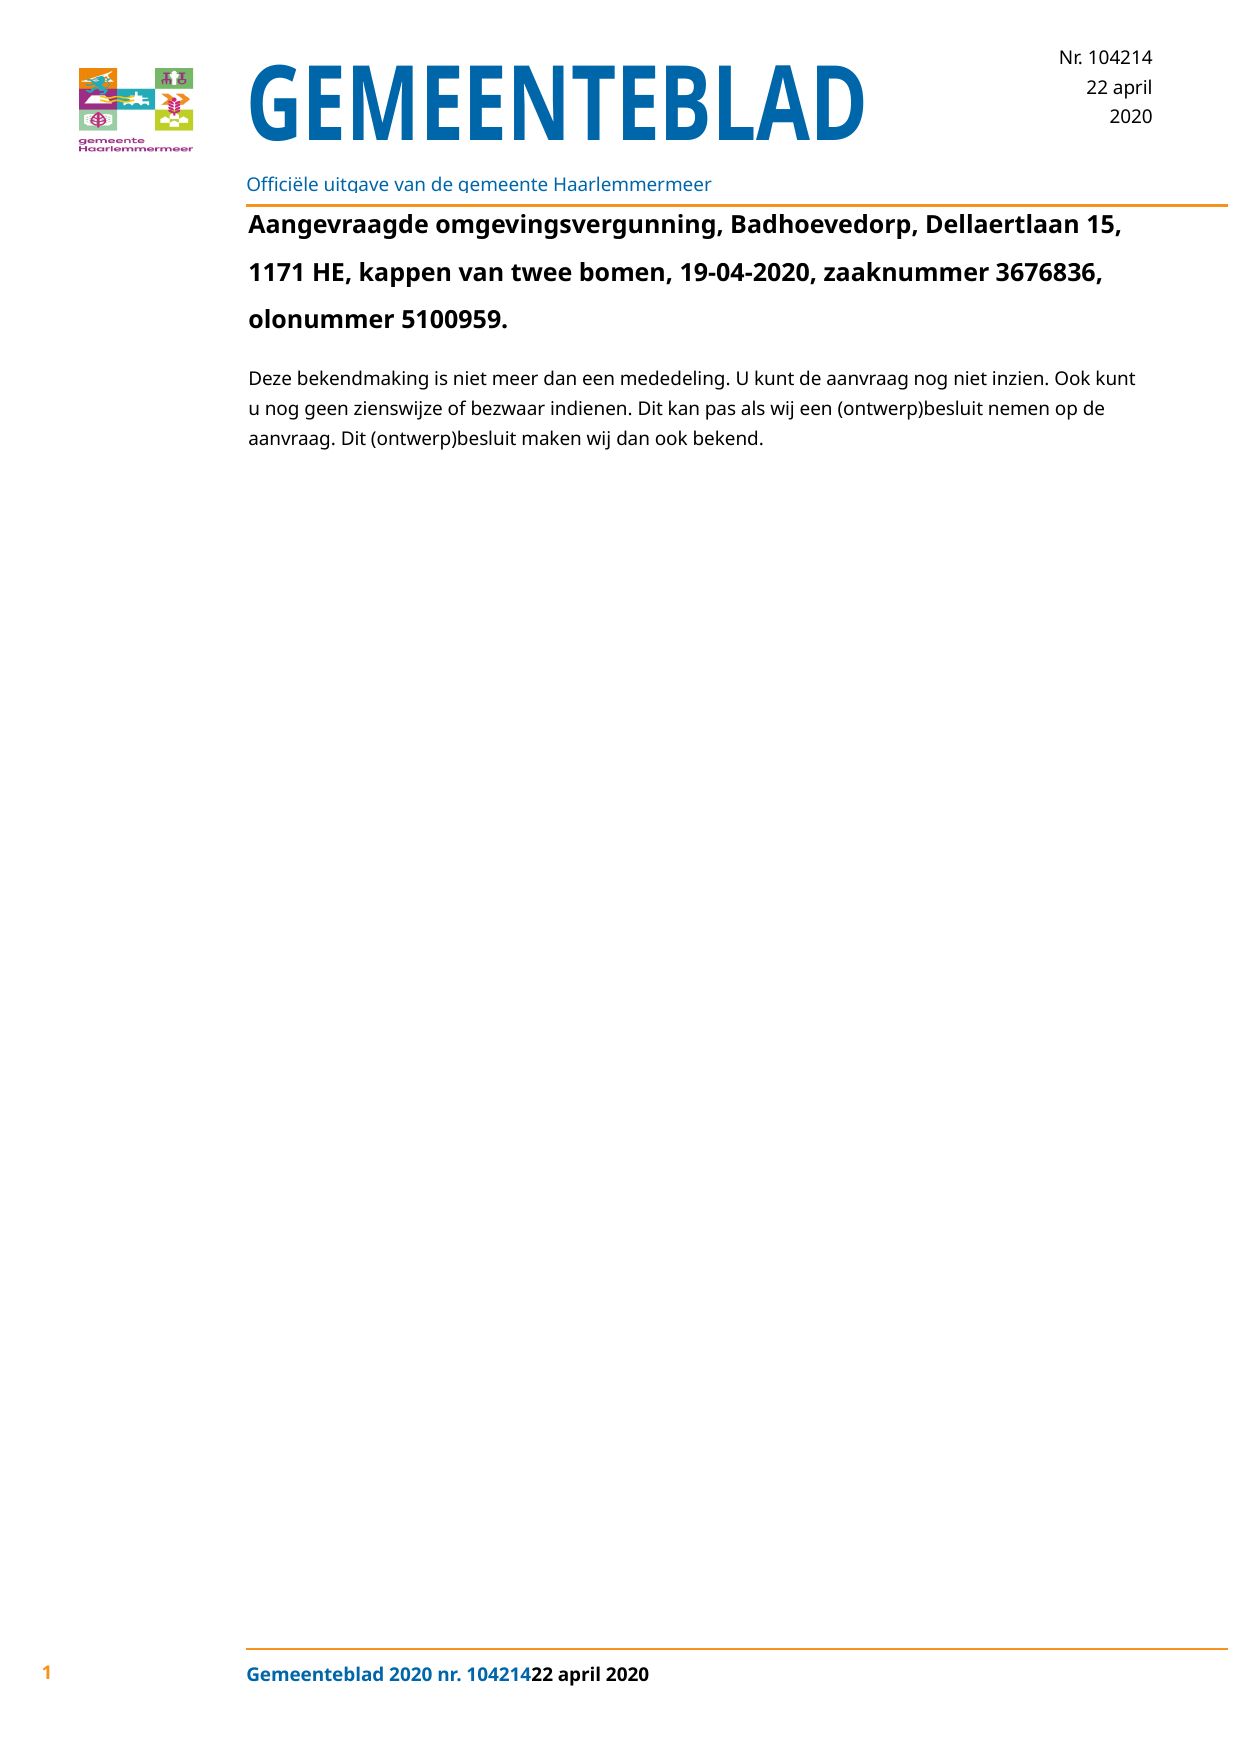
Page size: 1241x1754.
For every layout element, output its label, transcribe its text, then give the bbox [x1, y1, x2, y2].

text Aangevraagde omgevingsvergunning, Badhoevedorp, Dellaertlaan 15, 1171 HE, kappen van twee bomen, 19-04-2020, zaaknummer 3676836, olonummer 5100959. [248, 207, 1152, 336]
picture [41, 47, 231, 172]
text Deze bekendmaking is niet meer dan een mededeling. U kunt de aanvraag nog niet inzien. Ook kunt u nog geen zienswijze of bezwaar indienen. Dit kan pas als wij een (ontwerp)besluit nemen op de aanvraag. Dit (ontwerp)besluit maken wij dan ook bekend. [248, 366, 1152, 450]
